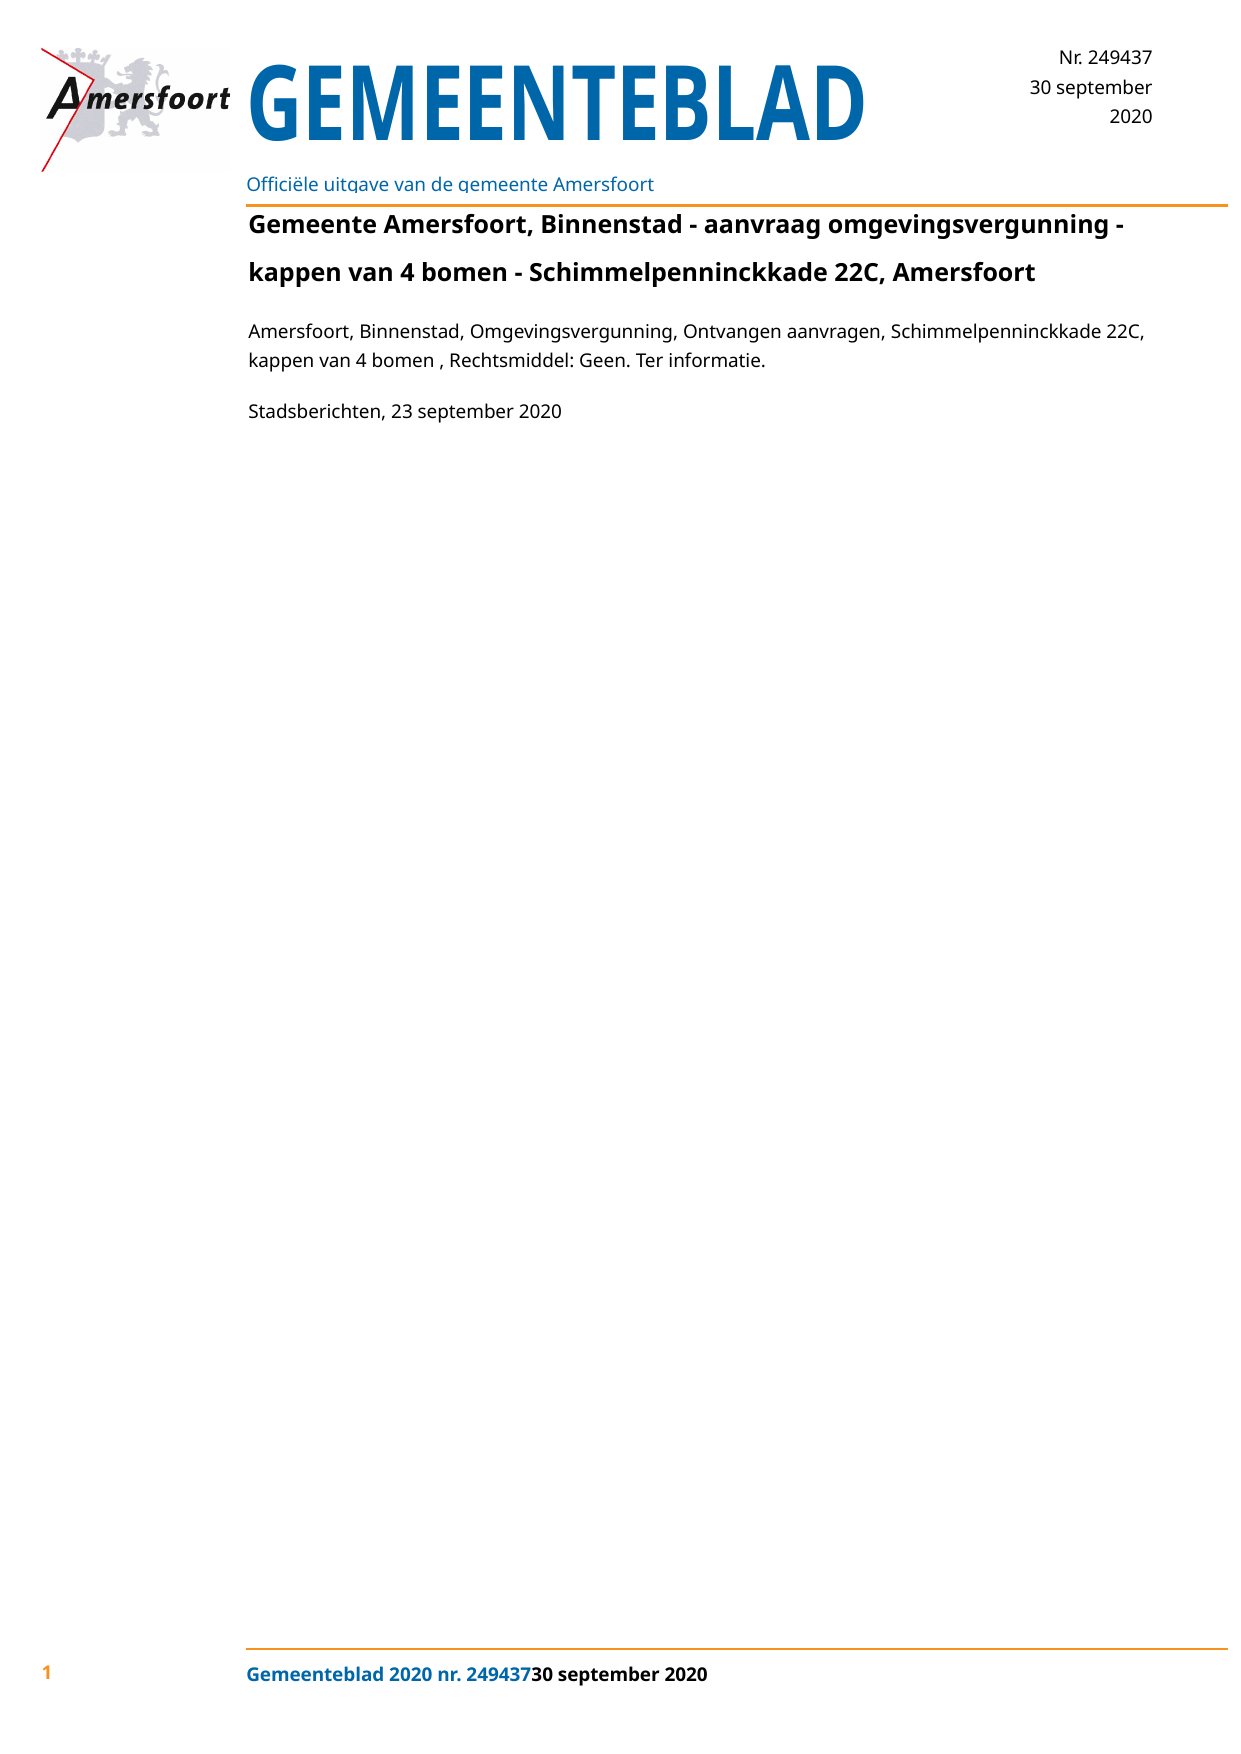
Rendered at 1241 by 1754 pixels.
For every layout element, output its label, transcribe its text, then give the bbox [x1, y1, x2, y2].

text Amersfoort, Binnenstad, Omgevingsvergunning, Ontvangen aanvragen, Schimmelpenninckkade 22C, kappen van 4 bomen , Rechtsmiddel: Geen. Ter informatie. [248, 318, 1152, 373]
picture [41, 47, 231, 172]
text Gemeente Amersfoort, Binnenstad - aanvraag omgevingsvergunning - kappen van 4 bomen - Schimmelpenninckkade 22C, Amersfoort [248, 207, 1152, 288]
text Stadsberichten, 23 september 2020 [248, 398, 1152, 424]
